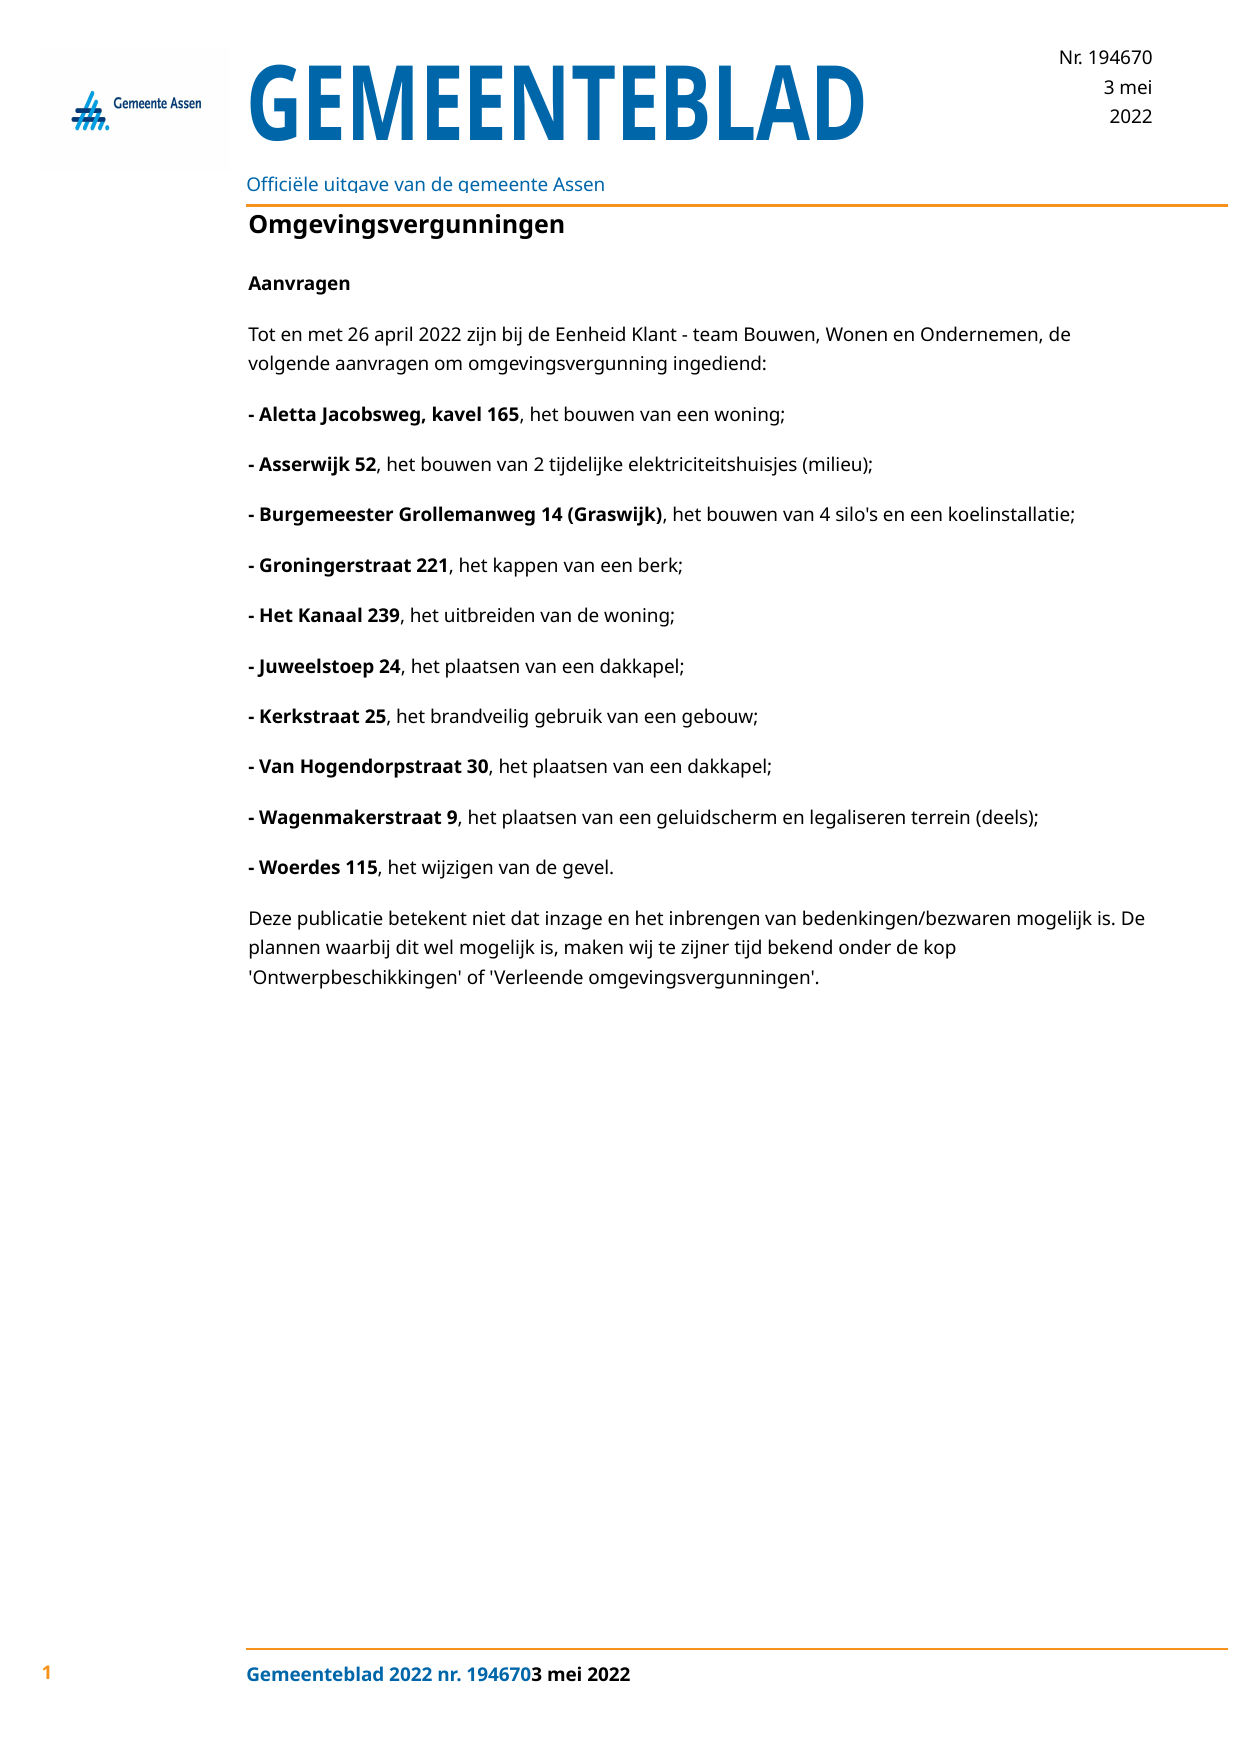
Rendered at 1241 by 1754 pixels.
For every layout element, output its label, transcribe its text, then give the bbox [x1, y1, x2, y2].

picture [41, 47, 231, 172]
text - Kerkstraat 25, het brandveilig gebruik van een gebouw; [248, 703, 1152, 729]
text - Groningerstraat 221, het kappen van een berk; [248, 552, 1152, 578]
text - Het Kanaal 239, het uitbreiden van de woning; [248, 602, 1152, 628]
text Deze publicatie betekent niet dat inzage en het inbrengen van bedenkingen/bezwaren mogelijk is. De plannen waarbij dit wel mogelijk is, maken wij te zijner tijd bekend onder de kop 'Ontwerpbeschikkingen' of 'Verleende omgevingsvergunningen'. [248, 905, 1152, 990]
text - Van Hogendorpstraat 30, het plaatsen van een dakkapel; [248, 754, 1152, 779]
text - Woerdes 115, het wijzigen van de gevel. [248, 854, 1152, 880]
text - Burgemeester Grollemanweg 14 (Graswijk), het bouwen van 4 silo's en een koelinstallatie; [248, 502, 1152, 527]
text - Asserwijk 52, het bouwen van 2 tijdelijke elektriciteitshuisjes (milieu); [248, 451, 1152, 477]
text - Wagenmakerstraat 9, het plaatsen van een geluidscherm en legaliseren terrein (deels); [248, 804, 1152, 830]
text - Juweelstoep 24, het plaatsen van een dakkapel; [248, 653, 1152, 678]
text Omgevingsvergunningen [248, 207, 1152, 241]
text Tot en met 26 april 2022 zijn bij de Eenheid Klant - team Bouwen, Wonen en Ondernemen, de volgende aanvragen om omgevingsvergunning ingediend: [248, 321, 1152, 376]
text - Aletta Jacobsweg, kavel 165, het bouwen van een woning; [248, 401, 1152, 426]
text Aanvragen [248, 270, 1152, 296]
